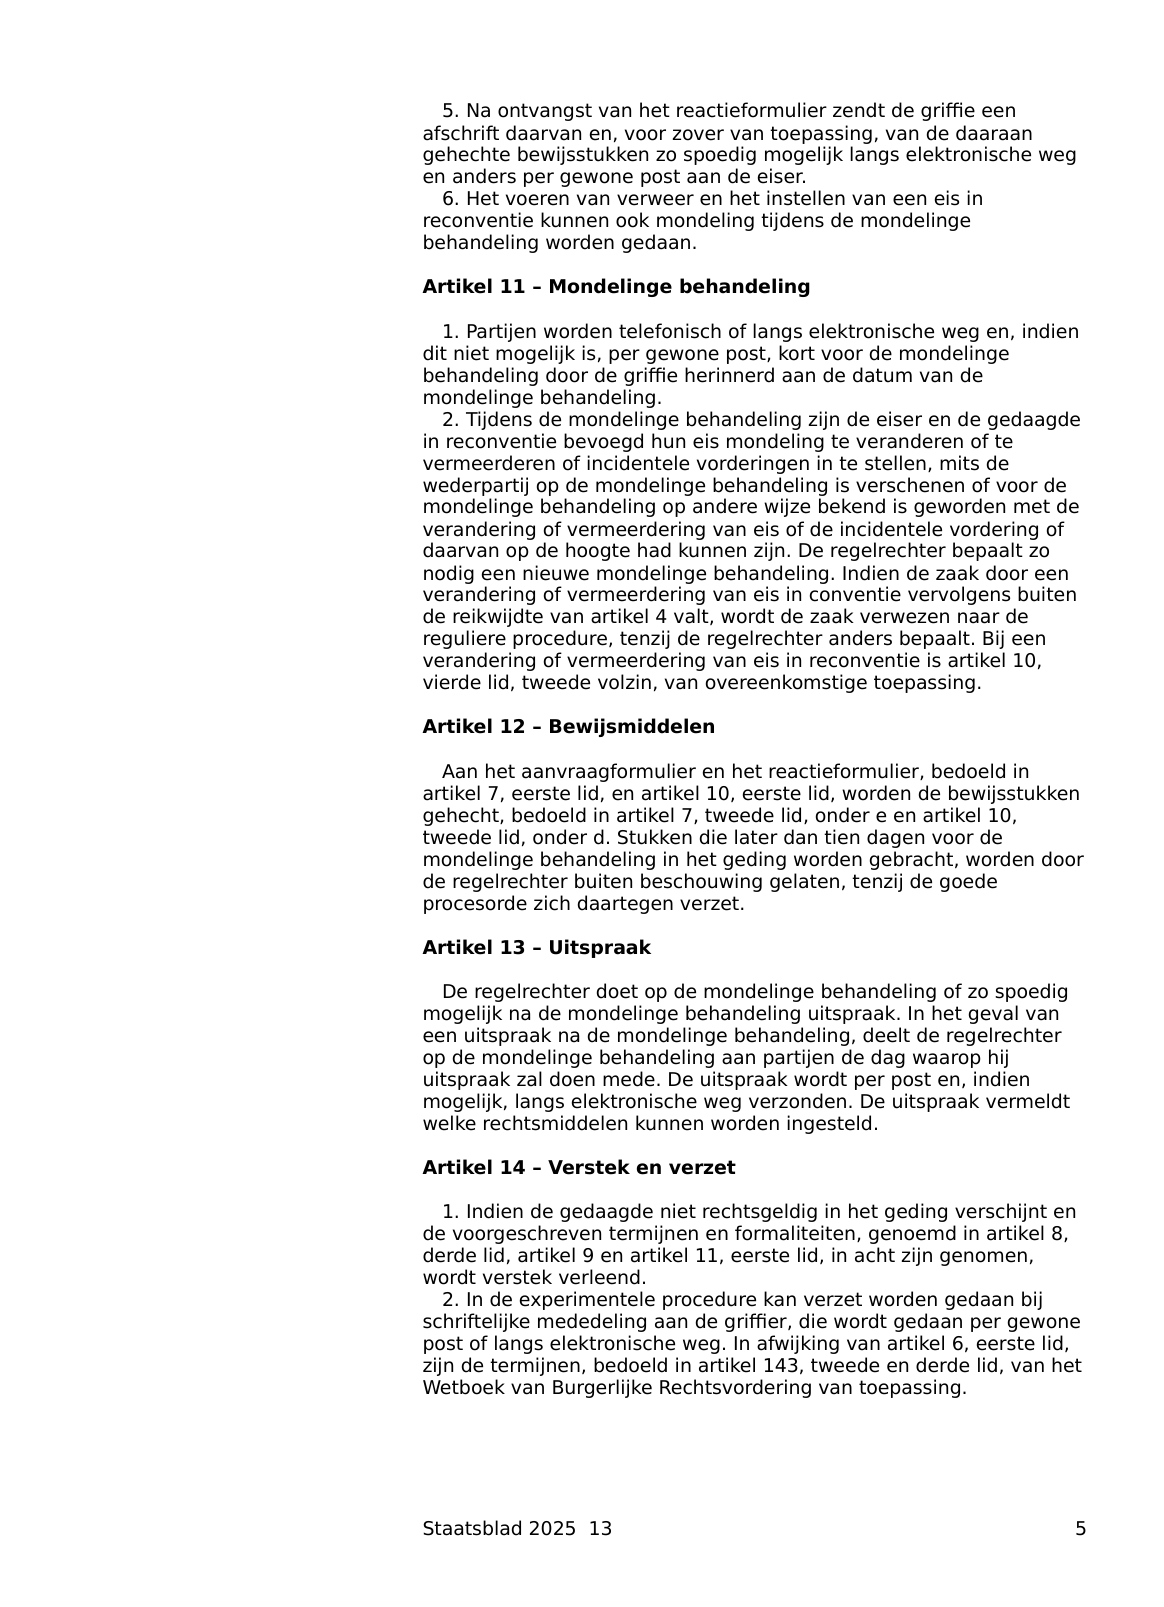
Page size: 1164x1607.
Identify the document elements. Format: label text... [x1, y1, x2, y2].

subtitle Artikel 13 – Uitspraak [422, 937, 1087, 959]
text Aan het aanvraagformulier en het reactieformulier, bedoeld in artikel 7, eerste lid, en artikel 10, eerste lid, worden de bewijsstukken gehecht, bedoeld in artikel 7, tweede lid, onder e en artikel 10, tweede lid, onder d. Stukken die later dan tien dagen voor de mondelinge behandeling in het geding worden gebracht, worden door de regelrechter buiten beschouwing gelaten, tenzij de goede procesorde zich daartegen verzet. [422, 761, 1087, 914]
text De regelrechter doet op de mondelinge behandeling of zo spoedig mogelijk na de mondelinge behandeling uitspraak. In het geval van een uitspraak na de mondelinge behandeling, deelt de regelrechter op de mondelinge behandeling aan partijen de dag waarop hij uitspraak zal doen mede. De uitspraak wordt per post en, indien mogelijk, langs elektronische weg verzonden. De uitspraak vermeldt welke rechtsmiddelen kunnen worden ingesteld. [422, 981, 1087, 1135]
subtitle Artikel 12 – Bewijsmiddelen [422, 716, 1087, 738]
text 2. Tijdens de mondelinge behandeling zijn de eiser en de gedaagde in reconventie bevoegd hun eis mondeling te veranderen of te vermeerderen of incidentele vorderingen in te stellen, mits de wederpartij op de mondelinge behandeling is verschenen of voor de mondelinge behandeling op andere wijze bekend is geworden met de verandering of vermeerdering van eis of de incidentele vordering of daarvan op de hoogte had kunnen zijn. De regelrechter bepaalt zo nodig een nieuwe mondelinge behandeling. Indien de zaak door een verandering of vermeerdering van eis in conventie vervolgens buiten de reikwijdte van artikel 4 valt, wordt de zaak verwezen naar de reguliere procedure, tenzij de regelrechter anders bepaalt. Bij een verandering of vermeerdering van eis in reconventie is artikel 10, vierde lid, tweede volzin, van overeenkomstige toepassing. [422, 408, 1087, 694]
text 1. Partijen worden telefonisch of langs elektronische weg en, indien dit niet mogelijk is, per gewone post, kort voor de mondelinge behandeling door de griffie herinnerd aan de datum van de mondelinge behandeling. [422, 321, 1087, 408]
text 1. Indien de gedaagde niet rechtsgeldig in het geding verschijnt en de voorgeschreven termijnen en formaliteiten, genoemd in artikel 8, derde lid, artikel 9 en artikel 11, eerste lid, in acht zijn genomen, wordt verstek verleend. [422, 1201, 1087, 1289]
text 5. Na ontvangst van het reactieformulier zendt de griffie een afschrift daarvan en, voor zover van toepassing, van de daaraan gehechte bewijsstukken zo spoedig mogelijk langs elektronische weg en anders per gewone post aan de eiser. [422, 100, 1087, 188]
subtitle Artikel 14 – Verstek en verzet [422, 1157, 1087, 1179]
text 2. In de experimentele procedure kan verzet worden gedaan bij schriftelijke mededeling aan de griffier, die wordt gedaan per gewone post of langs elektronische weg. In afwijking van artikel 6, eerste lid, zijn de termijnen, bedoeld in artikel 143, tweede en derde lid, van het Wetboek van Burgerlijke Rechtsvordering van toepassing. [422, 1289, 1087, 1399]
subtitle Artikel 11 – Mondelinge behandeling [422, 276, 1087, 298]
text 6. Het voeren van verweer en het instellen van een eis in reconventie kunnen ook mondeling tijdens de mondelinge behandeling worden gedaan. [422, 188, 1087, 254]
